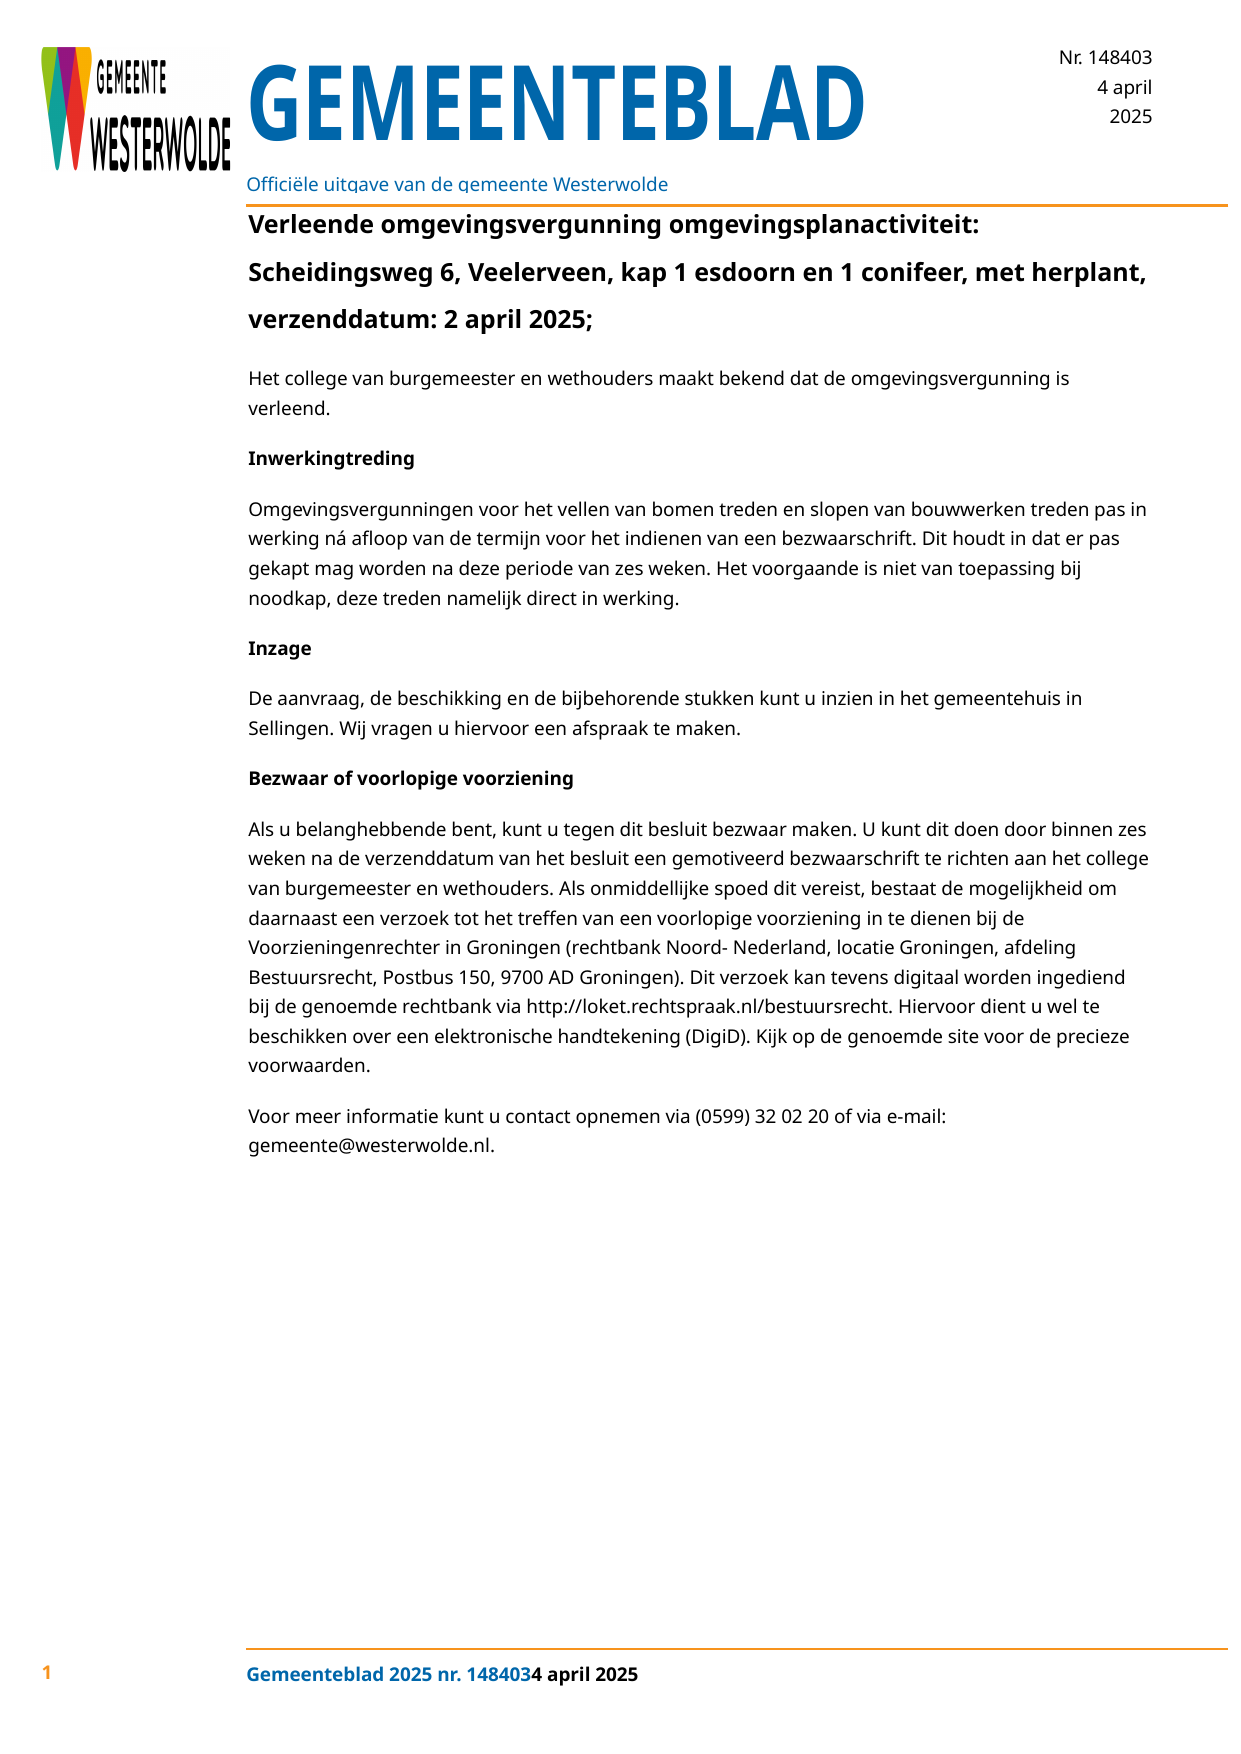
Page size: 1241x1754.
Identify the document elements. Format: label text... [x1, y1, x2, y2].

text Het college van burgemeester en wethouders maakt bekend dat de omgevingsvergunning is verleend. [248, 366, 1152, 421]
text Bezwaar of voorlopige voorziening [248, 766, 1152, 791]
text Inzage [248, 635, 1152, 661]
text Verleende omgevingsvergunning omgevingsplanactiviteit: Scheidingsweg 6, Veelerveen, kap 1 esdoorn en 1 conifeer, met herplant, verzenddatum: 2 april 2025; [248, 207, 1152, 336]
text Als u belanghebbende bent, kunt u tegen dit besluit bezwaar maken. U kunt dit doen door binnen zes weken na de verzenddatum van het besluit een gemotiveerd bezwaarschrift te richten aan het college van burgemeester en wethouders. Als onmiddellijke spoed dit vereist, bestaat de mogelijkheid om daarnaast een verzoek tot het treffen van een voorlopige voorziening in te dienen bij de Voorzieningenrechter in Groningen (rechtbank Noord- Nederland, locatie Groningen, afdeling Bestuursrecht, Postbus 150, 9700 AD Groningen). Dit verzoek kan tevens digitaal worden ingediend bij de genoemde rechtbank via http://loket.rechtspraak.nl/bestuursrecht. Hiervoor dient u wel te beschikken over een elektronische handtekening (DigiD). Kijk op de genoemde site voor de precieze voorwaarden. [248, 816, 1152, 1078]
text Inwerkingtreding [248, 446, 1152, 471]
picture [41, 47, 231, 172]
text Voor meer informatie kunt u contact opnemen via (0599) 32 02 20 of via e-mail: gemeente@westerwolde.nl. [248, 1103, 1152, 1158]
text De aanvraag, de beschikking en de bijbehorende stukken kunt u inzien in het gemeentehuis in Sellingen. Wij vragen u hiervoor een afspraak te maken. [248, 686, 1152, 741]
text Omgevingsvergunningen voor het vellen van bomen treden en slopen van bouwwerken treden pas in werking ná afloop van de termijn voor het indienen van een bezwaarschrift. Dit houdt in dat er pas gekapt mag worden na deze periode van zes weken. Het voorgaande is niet van toepassing bij noodkap, deze treden namelijk direct in werking. [248, 496, 1152, 610]
